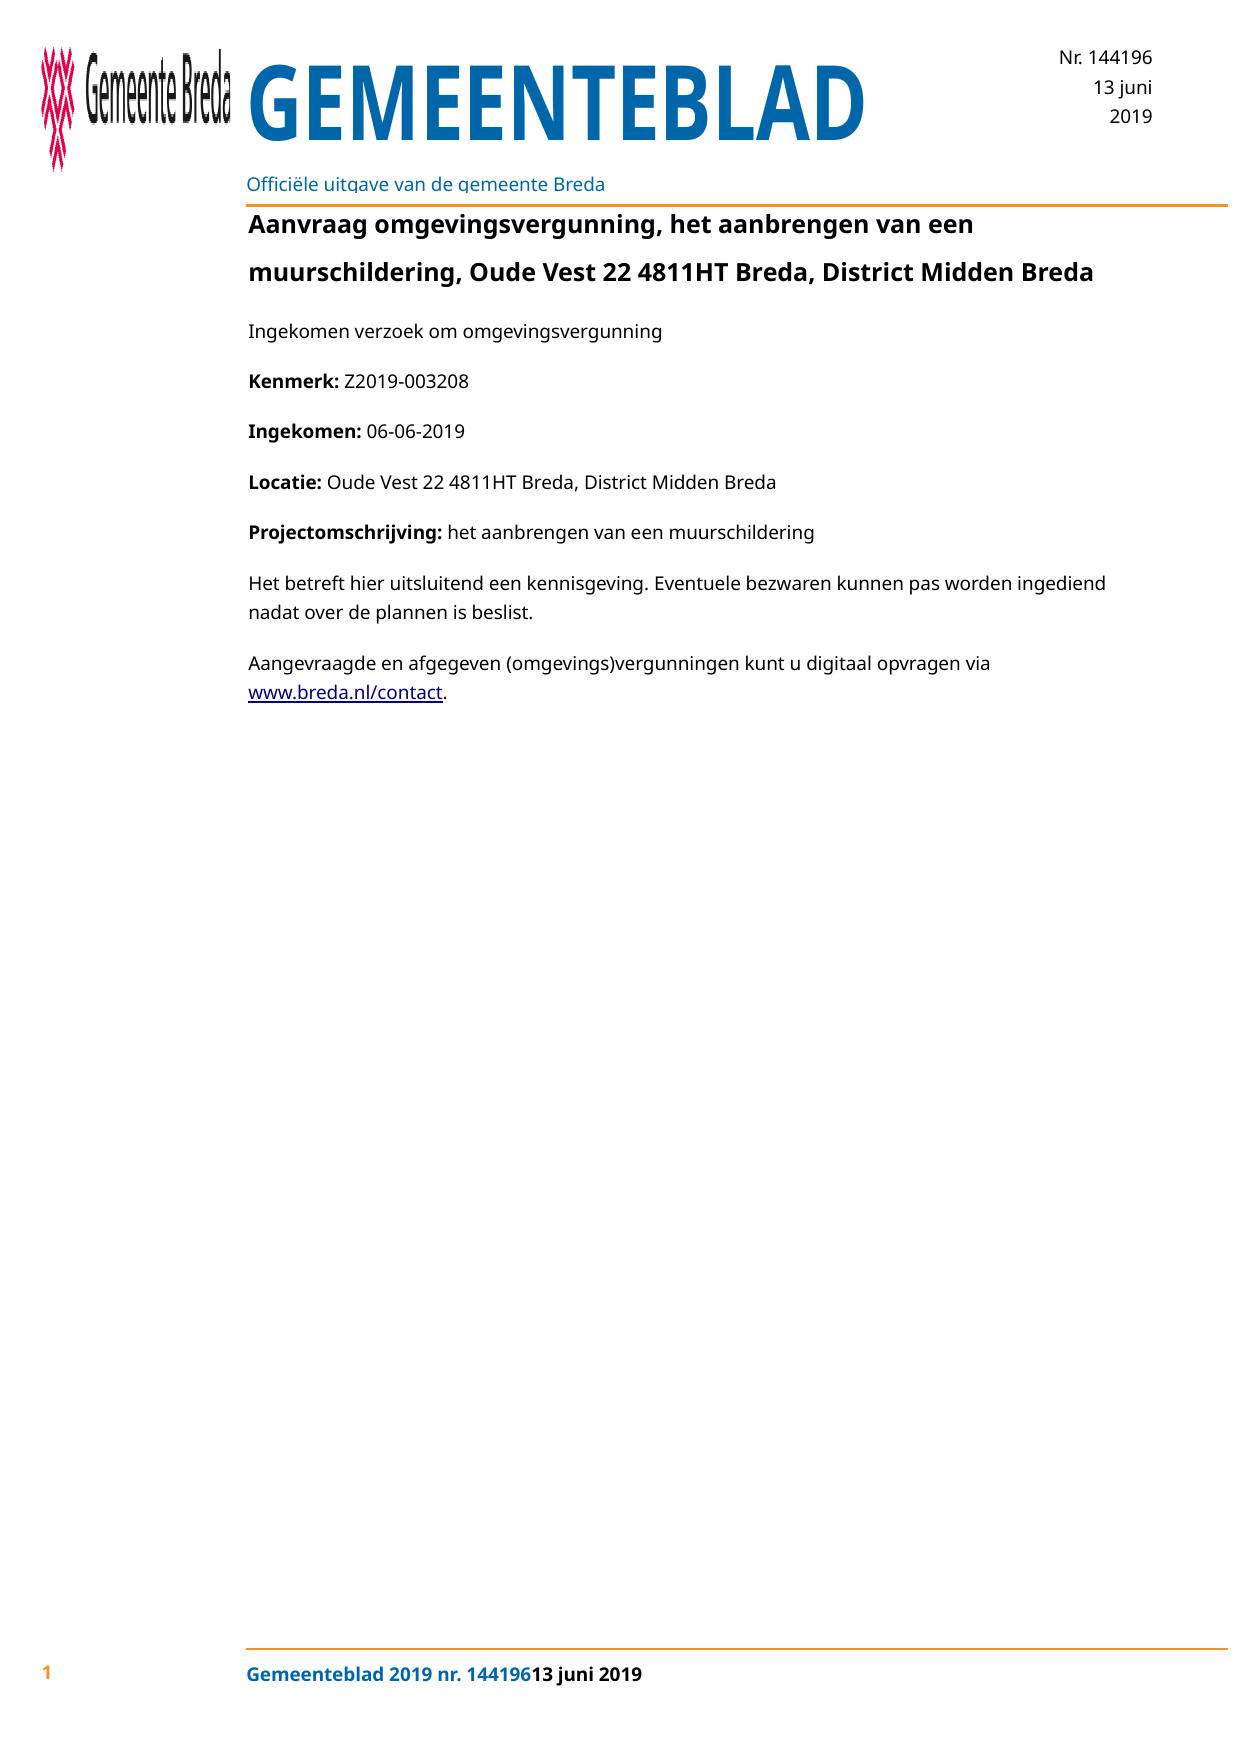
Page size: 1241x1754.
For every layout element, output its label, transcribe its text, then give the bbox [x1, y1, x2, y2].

text Ingekomen: 06-06-2019 [248, 419, 1152, 444]
text Kenmerk: Z2019-003208 [248, 368, 1152, 394]
text Ingekomen verzoek om omgevingsvergunning [248, 318, 1152, 344]
text Aanvraag omgevingsvergunning, het aanbrengen van een muurschildering, Oude Vest 22 4811HT Breda, District Midden Breda [248, 207, 1152, 288]
text Aangevraagde en afgegeven (omgevings)vergunningen kunt u digitaal opvragen via www.breda.nl/contact. [248, 650, 1152, 705]
text Projectomschrijving: het aanbrengen van een muurschildering [248, 519, 1152, 545]
picture [41, 47, 231, 172]
text Locatie: Oude Vest 22 4811HT Breda, District Midden Breda [248, 469, 1152, 495]
text Het betreft hier uitsluitend een kennisgeving. Eventuele bezwaren kunnen pas worden ingediend nadat over de plannen is beslist. [248, 570, 1152, 625]
